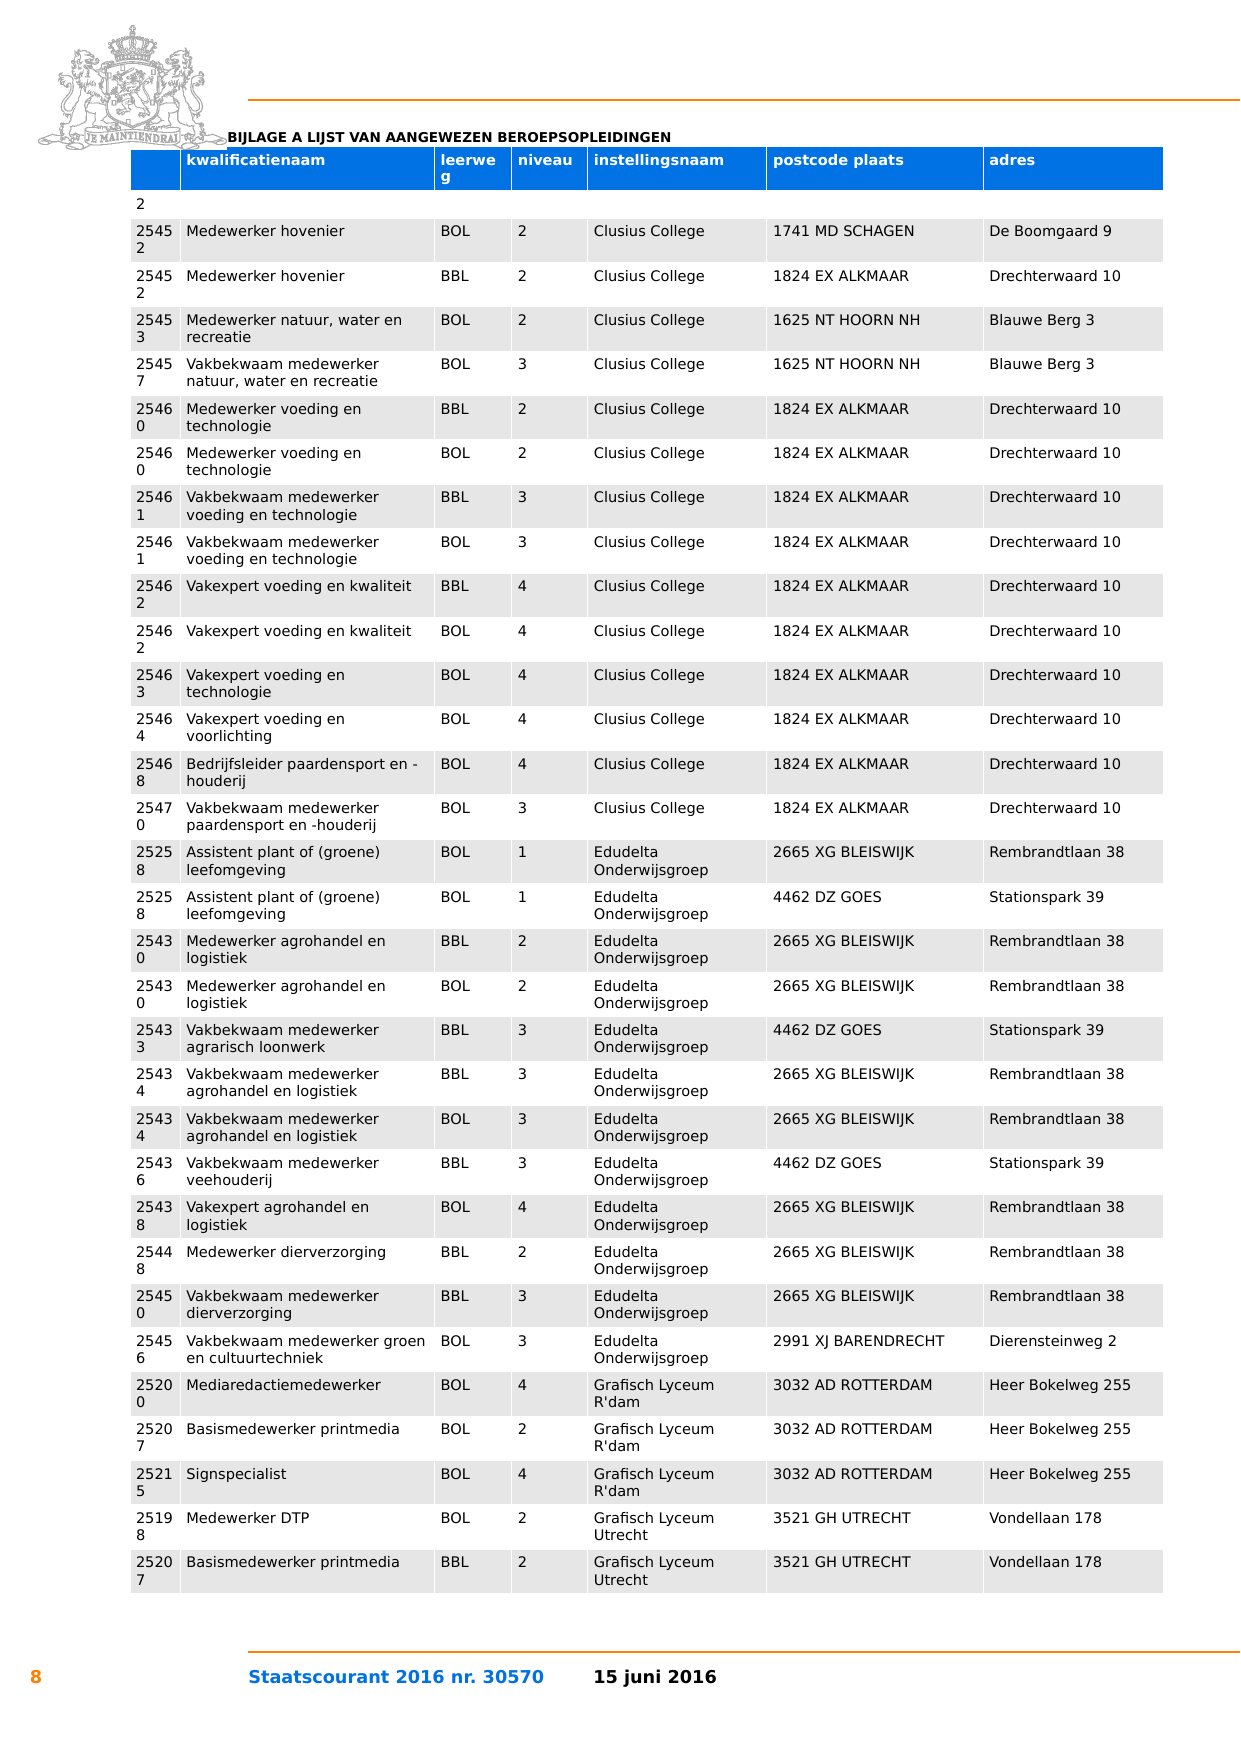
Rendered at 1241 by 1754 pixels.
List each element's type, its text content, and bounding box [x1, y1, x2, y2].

table_cell Clusius College [588, 618, 766, 661]
table_cell 4462 DZ GOES [767, 1017, 983, 1061]
table_cell niveau [512, 147, 587, 190]
table_cell Bedrijfsleider paardensport en -houderij [181, 751, 434, 794]
table_cell Drechterwaard 10 [984, 795, 1163, 839]
table_cell BBL [435, 929, 511, 972]
table_cell Basismedewerker printmedia [181, 1417, 434, 1460]
table_cell BBL [435, 1284, 511, 1327]
table_cell 25430 [131, 929, 180, 972]
table_cell Drechterwaard 10 [984, 485, 1163, 528]
table_cell 2 [512, 440, 587, 484]
table_cell 25434 [131, 1106, 180, 1149]
table_cell BOL [435, 662, 511, 706]
table_cell [181, 191, 434, 217]
table_cell Assistent plant of (groene) leefomgeving [181, 840, 434, 883]
table_cell leerweg [435, 147, 511, 190]
table_cell [767, 191, 983, 217]
table_cell 3 [512, 1106, 587, 1149]
table_cell 2665 XG BLEISWIJK [767, 1284, 983, 1327]
table_cell Vakbekwaam medewerker groen en cultuurtechniek [181, 1328, 434, 1371]
table_cell 25456 [131, 1328, 180, 1371]
table_cell BOL [435, 1505, 511, 1549]
table_cell Clusius College [588, 219, 766, 262]
picture [38, 25, 227, 150]
table_cell Edudelta Onderwijsgroep [588, 1195, 766, 1238]
table_cell 4462 DZ GOES [767, 1150, 983, 1194]
table_cell BBL [435, 574, 511, 617]
table_cell Drechterwaard 10 [984, 396, 1163, 439]
table_cell 25461 [131, 529, 180, 572]
table_cell 25460 [131, 440, 180, 484]
table_cell Medewerker hovenier [181, 263, 434, 306]
table_cell Edudelta Onderwijsgroep [588, 840, 766, 883]
table_cell BOL [435, 973, 511, 1016]
table_cell Rembrandtlaan 38 [984, 1106, 1163, 1149]
table_cell BOL [435, 1328, 511, 1371]
table_cell Clusius College [588, 485, 766, 528]
table_cell Drechterwaard 10 [984, 440, 1163, 484]
table_cell 3 [512, 485, 587, 528]
table_cell 1824 EX ALKMAAR [767, 795, 983, 839]
table_cell 25258 [131, 840, 180, 883]
table_cell Rembrandtlaan 38 [984, 929, 1163, 972]
table_cell 2 [512, 263, 587, 306]
table_cell 2 [512, 973, 587, 1016]
table_cell 3032 AD ROTTERDAM [767, 1417, 983, 1460]
table_cell 4 [512, 574, 587, 617]
table_cell BBL [435, 1239, 511, 1282]
table_cell Drechterwaard 10 [984, 707, 1163, 750]
table_cell 2 [512, 1550, 587, 1593]
table_cell BOL [435, 707, 511, 750]
table_cell Mediaredactiemedewerker [181, 1372, 434, 1416]
table_cell 2665 XG BLEISWIJK [767, 929, 983, 972]
table_cell 25470 [131, 795, 180, 839]
table_cell Vakbekwaam medewerker paardensport en -houderij [181, 795, 434, 839]
table_cell kwalificatienaam [181, 147, 434, 190]
table_cell Rembrandtlaan 38 [984, 1062, 1163, 1105]
table_cell 2665 XG BLEISWIJK [767, 840, 983, 883]
table_cell Edudelta Onderwijsgroep [588, 1284, 766, 1327]
table_cell De Boomgaard 9 [984, 219, 1163, 262]
table_cell Stationspark 39 [984, 884, 1163, 927]
table_cell 1824 EX ALKMAAR [767, 440, 983, 484]
table_cell 1741 MD SCHAGEN [767, 219, 983, 262]
table_cell BOL [435, 1372, 511, 1416]
table_cell 4 [512, 662, 587, 706]
table_cell BOL [435, 1106, 511, 1149]
table_cell BBL [435, 1150, 511, 1194]
table_cell 25457 [131, 352, 180, 395]
table_cell Vakbekwaam medewerker natuur, water en recreatie [181, 352, 434, 395]
table_cell Rembrandtlaan 38 [984, 1239, 1163, 1282]
table_cell 3032 AD ROTTERDAM [767, 1372, 983, 1416]
table_cell Clusius College [588, 352, 766, 395]
table_cell Clusius College [588, 795, 766, 839]
table_cell 1824 EX ALKMAAR [767, 263, 983, 306]
table_cell BOL [435, 219, 511, 262]
table_cell BOL [435, 352, 511, 395]
table_cell 3032 AD ROTTERDAM [767, 1461, 983, 1504]
table_cell Vakbekwaam medewerker voeding en technologie [181, 529, 434, 572]
table_cell Medewerker agrohandel en logistiek [181, 929, 434, 972]
table_cell Medewerker voeding en technologie [181, 440, 434, 484]
table_cell Clusius College [588, 662, 766, 706]
table_cell Vondellaan 178 [984, 1505, 1163, 1549]
table_cell Medewerker DTP [181, 1505, 434, 1549]
table_cell Dierensteinweg 2 [984, 1328, 1163, 1371]
table_cell 25452 [131, 219, 180, 262]
table_cell 1824 EX ALKMAAR [767, 574, 983, 617]
table_cell Edudelta Onderwijsgroep [588, 1328, 766, 1371]
table_cell Clusius College [588, 529, 766, 572]
table_cell 25430 [131, 973, 180, 1016]
table_cell Blauwe Berg 3 [984, 352, 1163, 395]
table_cell 3 [512, 1017, 587, 1061]
table_cell Drechterwaard 10 [984, 751, 1163, 794]
table_cell Drechterwaard 10 [984, 662, 1163, 706]
table_cell 2 [512, 1239, 587, 1282]
table_cell BBL [435, 485, 511, 528]
table_cell Assistent plant of (groene) leefomgeving [181, 884, 434, 927]
table_cell Edudelta Onderwijsgroep [588, 973, 766, 1016]
table_cell 2665 XG BLEISWIJK [767, 1195, 983, 1238]
table_cell 25436 [131, 1150, 180, 1194]
table_cell Edudelta Onderwijsgroep [588, 1017, 766, 1061]
table_cell Edudelta Onderwijsgroep [588, 1239, 766, 1282]
table_cell 25462 [131, 618, 180, 661]
table_cell 25461 [131, 485, 180, 528]
table_cell 2665 XG BLEISWIJK [767, 1062, 983, 1105]
table_cell 2 [512, 219, 587, 262]
table_cell BOL [435, 795, 511, 839]
table_cell BBL [435, 1062, 511, 1105]
table_cell 3521 GH UTRECHT [767, 1505, 983, 1549]
table_cell 25200 [131, 1372, 180, 1416]
table_cell 25434 [131, 1062, 180, 1105]
table_cell 2 [512, 1505, 587, 1549]
table_cell Basismedewerker printmedia [181, 1550, 434, 1593]
table_cell 1824 EX ALKMAAR [767, 485, 983, 528]
table_cell BOL [435, 529, 511, 572]
table_cell Edudelta Onderwijsgroep [588, 929, 766, 972]
table_cell Vakexpert voeding en voorlichting [181, 707, 434, 750]
table_cell Grafisch Lyceum R'dam [588, 1461, 766, 1504]
table_cell 2665 XG BLEISWIJK [767, 1106, 983, 1149]
table_cell Medewerker agrohandel en logistiek [181, 973, 434, 1016]
table_cell 2665 XG BLEISWIJK [767, 973, 983, 1016]
table_cell instellingsnaam [588, 147, 766, 190]
table_cell BOL [435, 840, 511, 883]
table_cell 2 [512, 396, 587, 439]
table_cell Medewerker natuur, water en recreatie [181, 307, 434, 351]
table_cell BOL [435, 751, 511, 794]
table_cell 25207 [131, 1417, 180, 1460]
table_cell Clusius College [588, 751, 766, 794]
table_cell BOL [435, 1417, 511, 1460]
table_cell BOL [435, 618, 511, 661]
table_cell 4 [512, 1372, 587, 1416]
table_cell [588, 191, 766, 217]
table_cell BOL [435, 440, 511, 484]
table_cell 25207 [131, 1550, 180, 1593]
table_cell Clusius College [588, 574, 766, 617]
table_cell 25463 [131, 662, 180, 706]
table_cell Edudelta Onderwijsgroep [588, 1150, 766, 1194]
table_cell Blauwe Berg 3 [984, 307, 1163, 351]
table_cell 4 [512, 707, 587, 750]
table_cell Vakbekwaam medewerker voeding en technologie [181, 485, 434, 528]
table_cell 25452 [131, 263, 180, 306]
table_cell Drechterwaard 10 [984, 263, 1163, 306]
table_cell Grafisch Lyceum Utrecht [588, 1505, 766, 1549]
table_cell [131, 150, 180, 190]
table_cell 2991 XJ BARENDRECHT [767, 1328, 983, 1371]
table_cell BOL [435, 307, 511, 351]
table_cell 2665 XG BLEISWIJK [767, 1239, 983, 1282]
table_cell 2 [131, 191, 180, 217]
table_cell 4 [512, 751, 587, 794]
table_cell [435, 191, 511, 217]
table_cell Vakexpert agrohandel en logistiek [181, 1195, 434, 1238]
table_cell 25462 [131, 574, 180, 617]
table_cell 3 [512, 352, 587, 395]
table_cell 25258 [131, 884, 180, 927]
table_cell Edudelta Onderwijsgroep [588, 884, 766, 927]
table_cell 3 [512, 529, 587, 572]
table_cell 4462 DZ GOES [767, 884, 983, 927]
table_cell Vakexpert voeding en kwaliteit [181, 574, 434, 617]
table_cell BBL [435, 1017, 511, 1061]
table_cell 3 [512, 1328, 587, 1371]
table_cell Grafisch Lyceum Utrecht [588, 1550, 766, 1593]
table_cell 1 [512, 884, 587, 927]
table_cell 25438 [131, 1195, 180, 1238]
table_cell Vakbekwaam medewerker veehouderij [181, 1150, 434, 1194]
table_cell Edudelta Onderwijsgroep [588, 1106, 766, 1149]
table_cell 4 [512, 1461, 587, 1504]
table_cell 1824 EX ALKMAAR [767, 751, 983, 794]
table_cell 1824 EX ALKMAAR [767, 707, 983, 750]
table_cell adres [984, 147, 1163, 190]
table_cell BOL [435, 1461, 511, 1504]
table_cell Drechterwaard 10 [984, 529, 1163, 572]
table_cell Stationspark 39 [984, 1017, 1163, 1061]
table_cell Rembrandtlaan 38 [984, 1195, 1163, 1238]
table_cell Heer Bokelweg 255 [984, 1461, 1163, 1504]
table_cell 3521 GH UTRECHT [767, 1550, 983, 1593]
table_cell Drechterwaard 10 [984, 618, 1163, 661]
table_header BIJLAGE A LIJST VAN AANGEWEZEN BEROEPSOPLEIDINGEN [227, 130, 1163, 146]
table_cell Clusius College [588, 440, 766, 484]
table_cell Vakbekwaam medewerker agrohandel en logistiek [181, 1062, 434, 1105]
table_cell 25433 [131, 1017, 180, 1061]
table_cell 1824 EX ALKMAAR [767, 662, 983, 706]
table_cell Heer Bokelweg 255 [984, 1417, 1163, 1460]
table_cell Vondellaan 178 [984, 1550, 1163, 1593]
table_cell Edudelta Onderwijsgroep [588, 1062, 766, 1105]
table_cell Clusius College [588, 263, 766, 306]
table_cell 25198 [131, 1505, 180, 1549]
table_cell 3 [512, 1284, 587, 1327]
table_cell BBL [435, 1550, 511, 1593]
table_cell 2 [512, 1417, 587, 1460]
table_cell postcode plaats [767, 147, 983, 190]
table_cell Vakbekwaam medewerker dierverzorging [181, 1284, 434, 1327]
table_cell 2 [512, 929, 587, 972]
table_cell 1824 EX ALKMAAR [767, 396, 983, 439]
table_cell Medewerker voeding en technologie [181, 396, 434, 439]
table_cell BBL [435, 263, 511, 306]
table_cell 3 [512, 1150, 587, 1194]
table_cell Clusius College [588, 707, 766, 750]
table_cell Clusius College [588, 396, 766, 439]
table_cell Grafisch Lyceum R'dam [588, 1417, 766, 1460]
table_cell 25464 [131, 707, 180, 750]
table_cell 2 [512, 307, 587, 351]
table_cell Medewerker hovenier [181, 219, 434, 262]
table_cell Clusius College [588, 307, 766, 351]
table_cell 3 [512, 1062, 587, 1105]
table_cell [512, 191, 587, 217]
table_cell Grafisch Lyceum R'dam [588, 1372, 766, 1416]
table_cell Medewerker dierverzorging [181, 1239, 434, 1282]
table_cell 25450 [131, 1284, 180, 1327]
table_cell 4 [512, 1195, 587, 1238]
table_cell 25460 [131, 396, 180, 439]
table_cell Heer Bokelweg 255 [984, 1372, 1163, 1416]
table_cell BOL [435, 884, 511, 927]
table_cell 25468 [131, 751, 180, 794]
table_cell Vakexpert voeding en kwaliteit [181, 618, 434, 661]
table_cell BBL [435, 396, 511, 439]
table_cell Signspecialist [181, 1461, 434, 1504]
table_cell Vakbekwaam medewerker agrohandel en logistiek [181, 1106, 434, 1149]
table_cell 3 [512, 795, 587, 839]
table_cell Vakbekwaam medewerker agrarisch loonwerk [181, 1017, 434, 1061]
table_cell 25215 [131, 1461, 180, 1504]
table_cell Drechterwaard 10 [984, 574, 1163, 617]
table_cell BOL [435, 1195, 511, 1238]
table_cell Rembrandtlaan 38 [984, 840, 1163, 883]
table_cell 25448 [131, 1239, 180, 1282]
table_cell 1625 NT HOORN NH [767, 307, 983, 351]
table_cell 4 [512, 618, 587, 661]
table_cell Rembrandtlaan 38 [984, 1284, 1163, 1327]
table_cell Vakexpert voeding en technologie [181, 662, 434, 706]
table_cell Rembrandtlaan 38 [984, 973, 1163, 1016]
table_cell 1 [512, 840, 587, 883]
table_cell Stationspark 39 [984, 1150, 1163, 1194]
table_cell 1824 EX ALKMAAR [767, 529, 983, 572]
table_cell 1824 EX ALKMAAR [767, 618, 983, 661]
table_cell 25453 [131, 307, 180, 351]
table_cell 1625 NT HOORN NH [767, 352, 983, 395]
table_cell [984, 191, 1163, 217]
